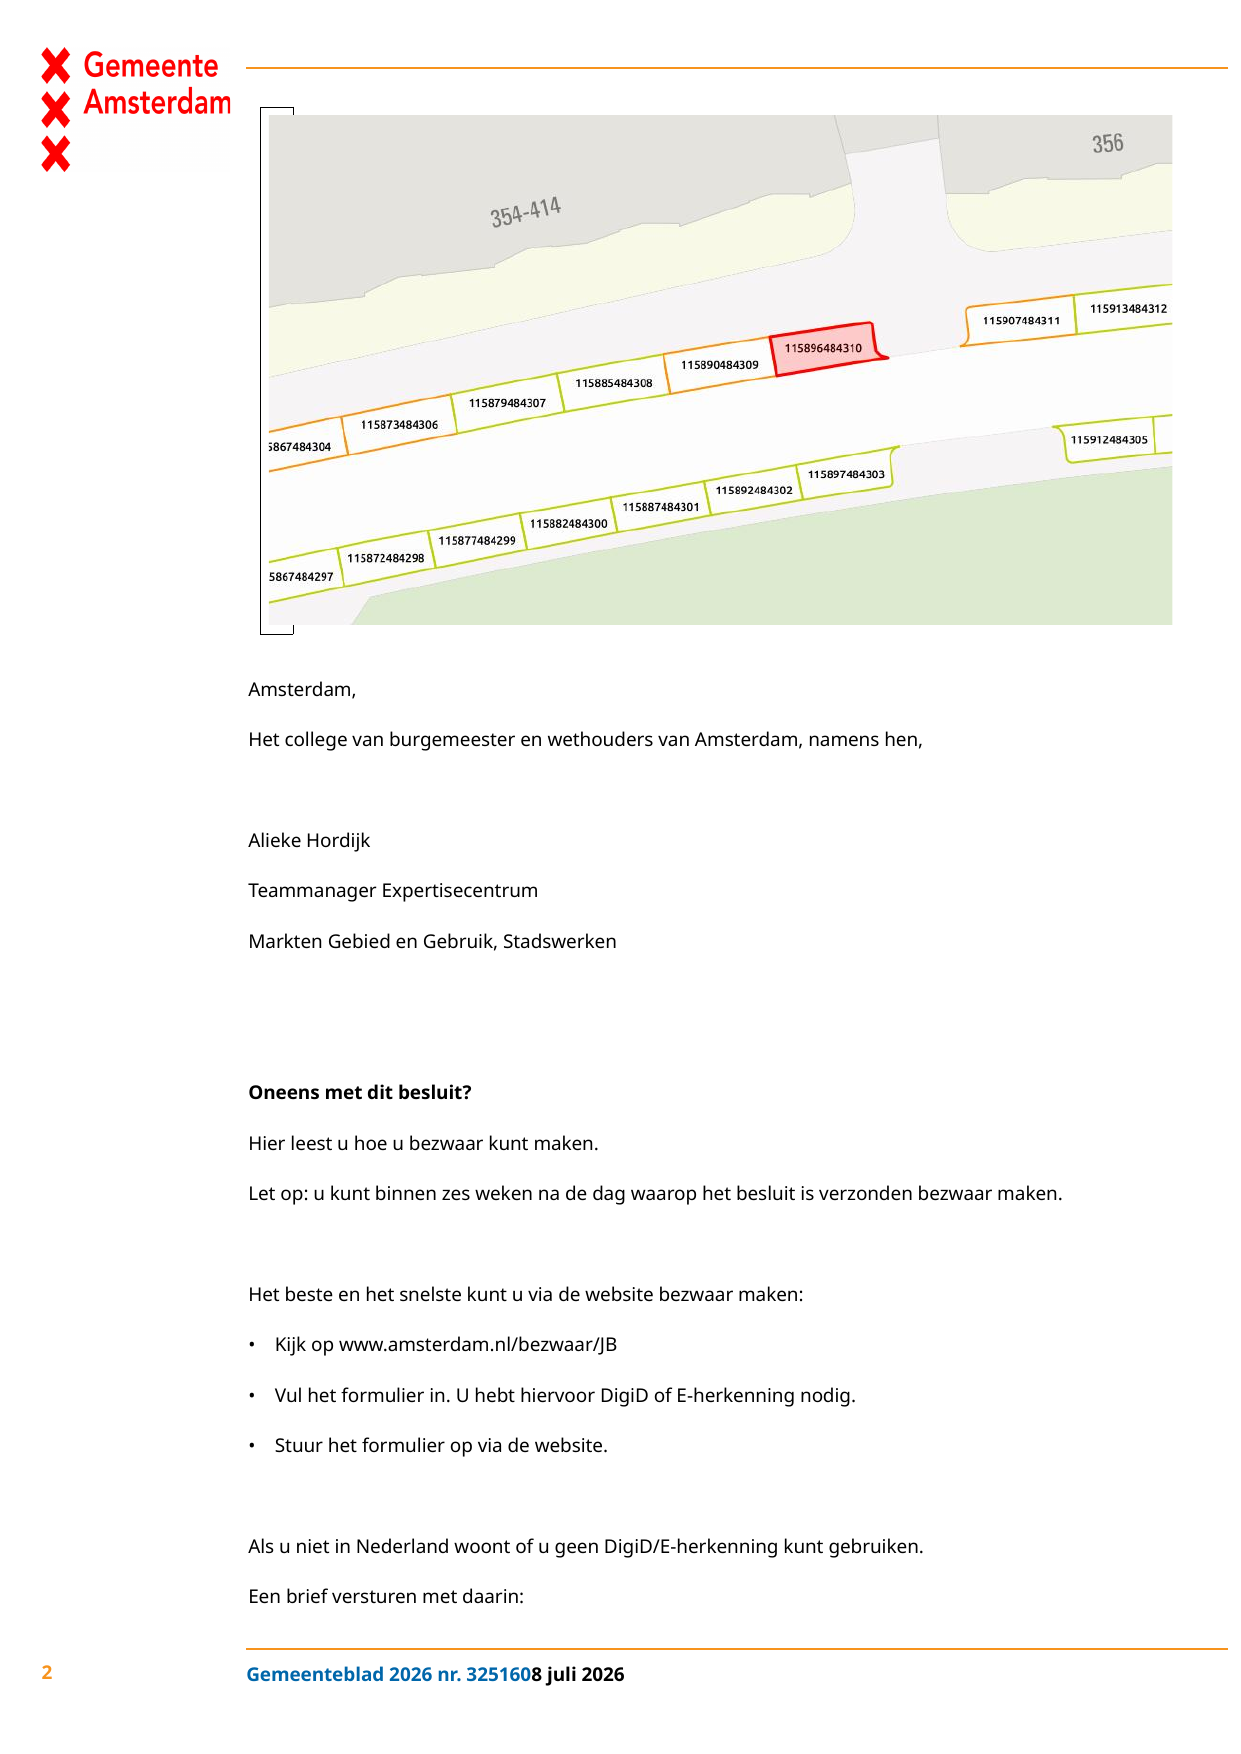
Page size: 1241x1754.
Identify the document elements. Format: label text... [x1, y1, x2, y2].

text • Vul het formulier in. U hebt hiervoor DigiD of E-herkenning nodig. [248, 1382, 1152, 1407]
text Teammanager Expertisecentrum [248, 878, 1152, 903]
text Amsterdam, [248, 676, 1152, 702]
text Het college van burgemeester en wethouders van Amsterdam, namens hen, [248, 726, 1152, 752]
picture [41, 47, 231, 172]
text Een brief versturen met daarin: [248, 1583, 1152, 1609]
text Het beste en het snelste kunt u via de website bezwaar maken: [248, 1281, 1152, 1307]
text Let op: u kunt binnen zes weken na de dag waarop het besluit is verzonden bezwaar maken. [248, 1180, 1152, 1206]
text Markten Gebied en Gebruik, Stadswerken [248, 928, 1152, 954]
text Als u niet in Nederland woont of u geen DigiD/E-herkenning kunt gebruiken. [248, 1533, 1152, 1559]
text Hier leest u hoe u bezwaar kunt maken. [248, 1130, 1152, 1155]
text Alieke Hordijk [248, 827, 1152, 853]
text • Kijk op www.amsterdam.nl/bezwaar/JB [248, 1331, 1152, 1357]
text Oneens met dit besluit? [248, 1079, 1152, 1105]
picture [268, 115, 1173, 625]
text • Stuur het formulier op via de website. [248, 1432, 1152, 1458]
